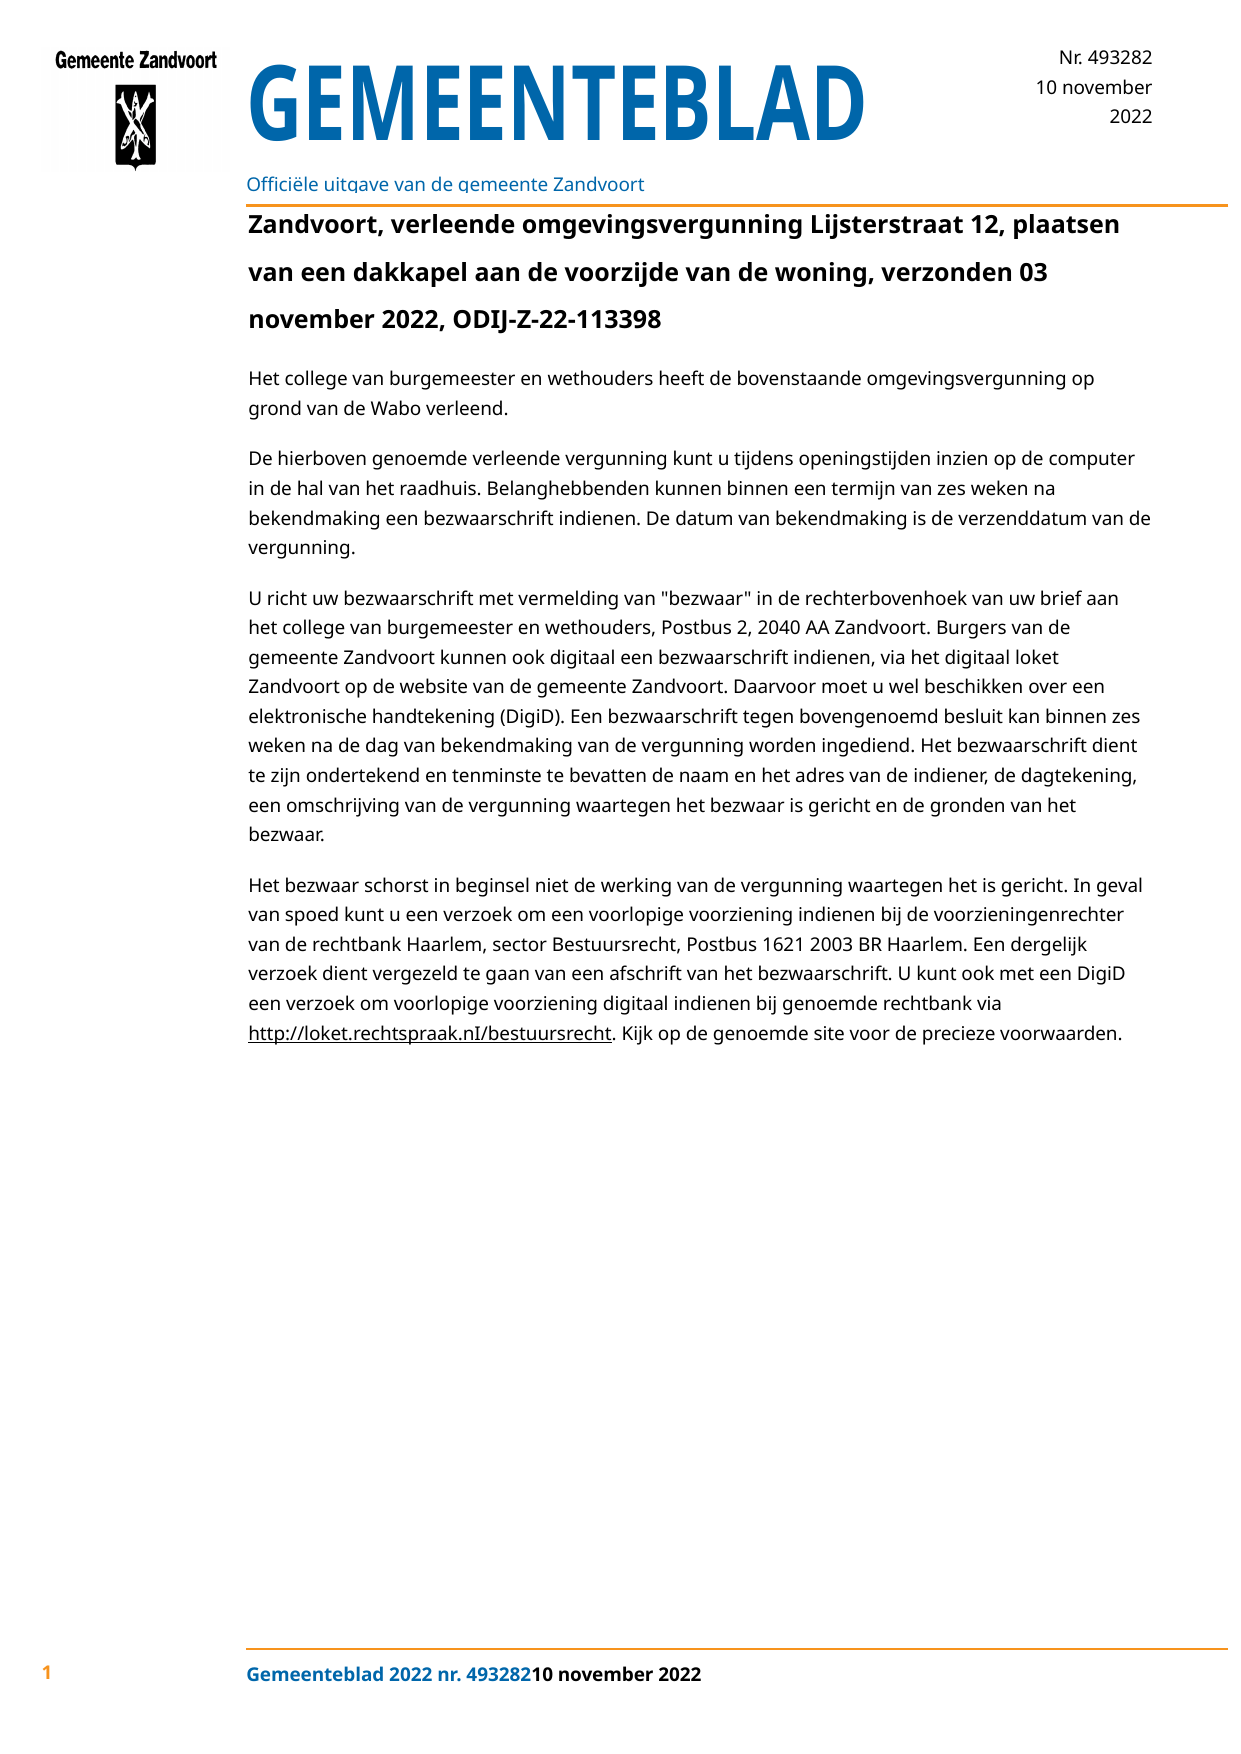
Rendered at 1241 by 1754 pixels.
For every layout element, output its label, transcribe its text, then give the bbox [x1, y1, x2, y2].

text De hierboven genoemde verleende vergunning kunt u tijdens openingstijden inzien op de computer in de hal van het raadhuis. Belanghebbenden kunnen binnen een termijn van zes weken na bekendmaking een bezwaarschrift indienen. De datum van bekendmaking is de verzenddatum van de vergunning. [248, 446, 1152, 560]
picture [41, 47, 231, 172]
text U richt uw bezwaarschrift met vermelding van "bezwaar" in de rechterbovenhoek van uw brief aan het college van burgemeester en wethouders, Postbus 2, 2040 AA Zandvoort. Burgers van de gemeente Zandvoort kunnen ook digitaal een bezwaarschrift indienen, via het digitaal loket Zandvoort op de website van de gemeente Zandvoort. Daarvoor moet u wel beschikken over een elektronische handtekening (DigiD). Een bezwaarschrift tegen bovengenoemd besluit kan binnen zes weken na de dag van bekendmaking van de vergunning worden ingediend. Het bezwaarschrift dient te zijn ondertekend en tenminste te bevatten de naam en het adres van de indiener, de dagtekening, een omschrijving van de vergunning waartegen het bezwaar is gericht en de gronden van het bezwaar. [248, 585, 1152, 847]
text Het bezwaar schorst in beginsel niet de werking van de vergunning waartegen het is gericht. In geval van spoed kunt u een verzoek om een voorlopige voorziening indienen bij de voorzieningenrechter van de rechtbank Haarlem, sector Bestuursrecht, Postbus 1621 2003 BR Haarlem. Een dergelijk verzoek dient vergezeld te gaan van een afschrift van het bezwaarschrift. U kunt ook met een DigiD een verzoek om voorlopige voorziening digitaal indienen bij genoemde rechtbank via http://loket.rechtspraak.nI/bestuursrecht. Kijk op de genoemde site voor de precieze voorwaarden. [248, 872, 1152, 1045]
text Zandvoort, verleende omgevingsvergunning Lijsterstraat 12, plaatsen van een dakkapel aan de voorzijde van de woning, verzonden 03 november 2022, ODIJ-Z-22-113398 [248, 207, 1152, 336]
text Het college van burgemeester en wethouders heeft de bovenstaande omgevingsvergunning op grond van de Wabo verleend. [248, 366, 1152, 421]
